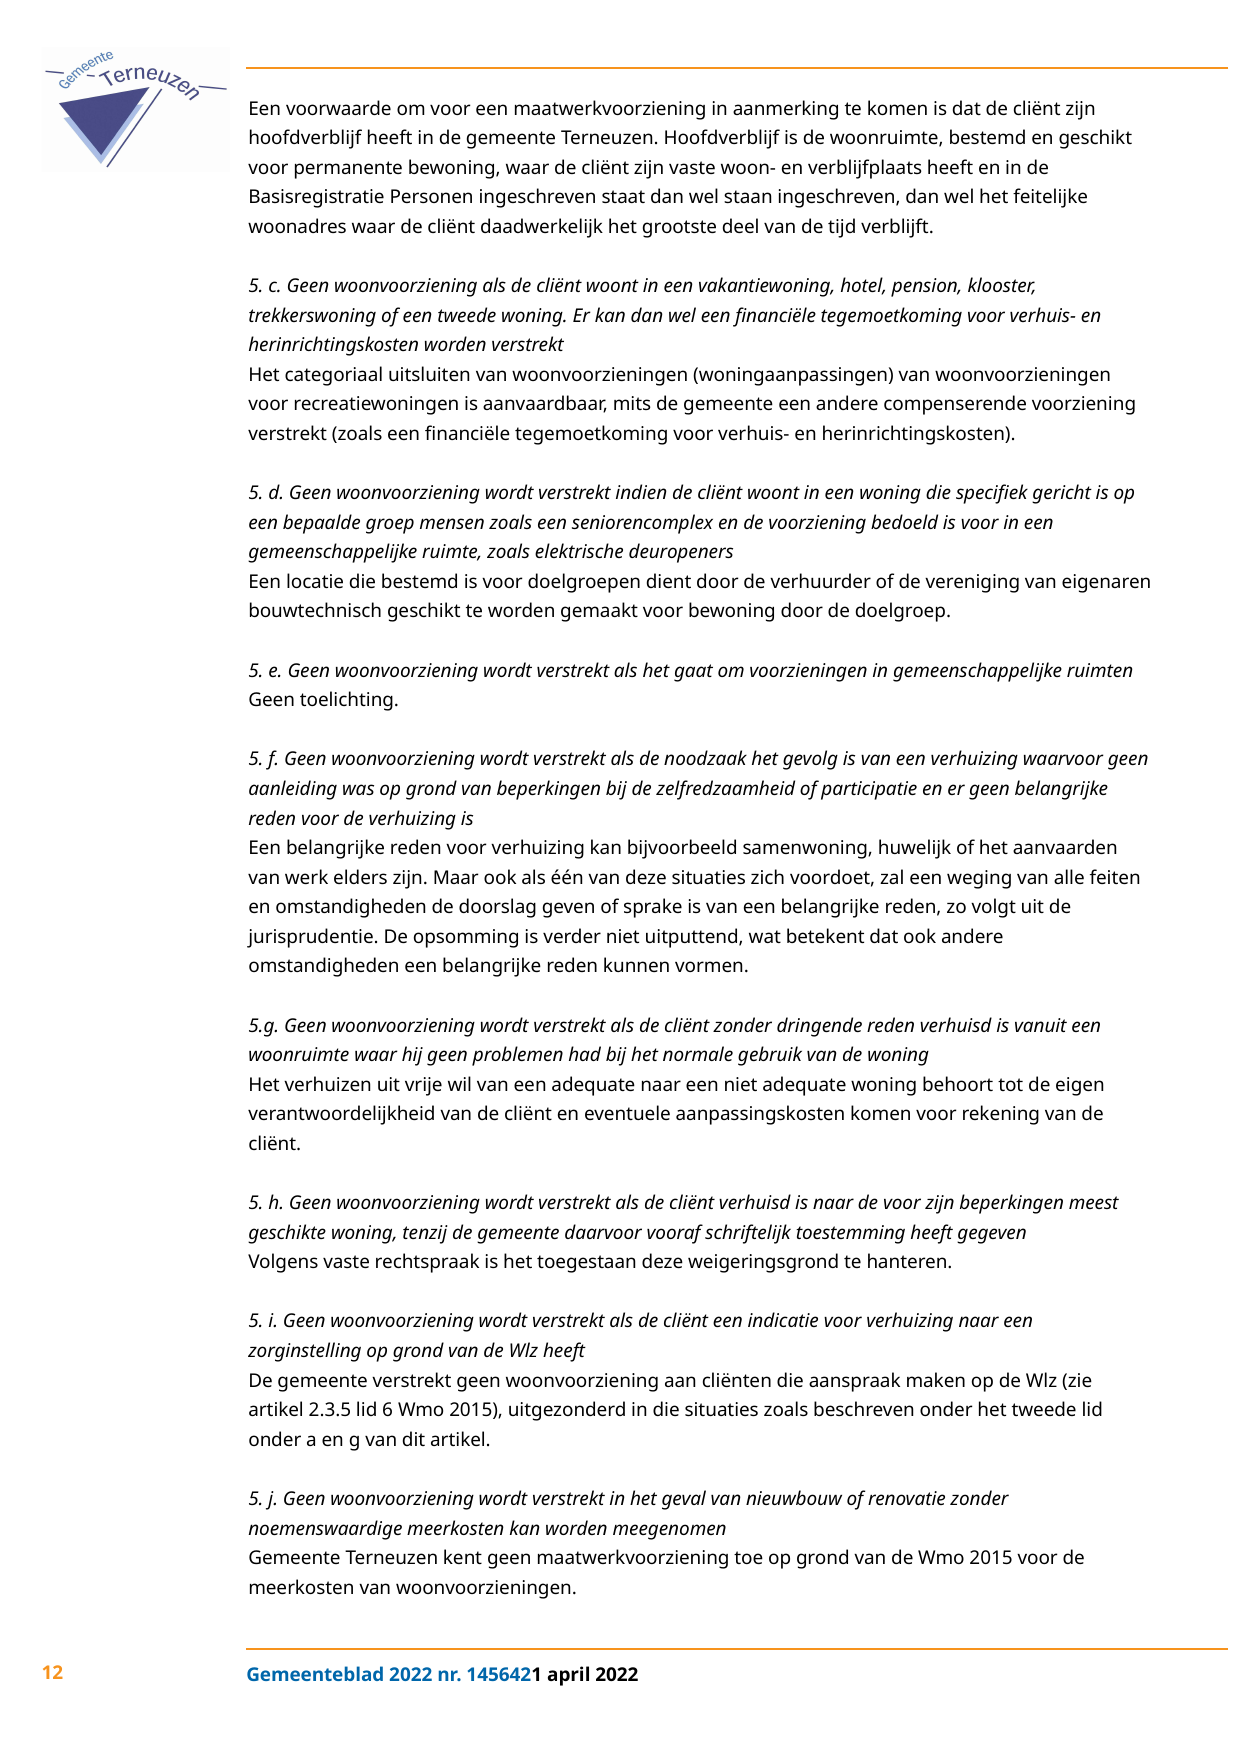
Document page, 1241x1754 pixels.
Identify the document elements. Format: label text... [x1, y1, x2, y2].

text 5. c. Geen woonvoorziening als de cliënt woont in een vakantiewoning, hotel, pension, klooster, trekkerswoning of een tweede woning. Er kan dan wel een financiële tegemoetkoming voor verhuis- en herinrichtingskosten worden verstrekt [248, 272, 1152, 357]
text Volgens vaste rechtspraak is het toegestaan deze weigeringsgrond te hanteren. [248, 1248, 1152, 1274]
text 5.g. Geen woonvoorziening wordt verstrekt als de cliënt zonder dringende reden verhuisd is vanuit een woonruimte waar hij geen problemen had bij het normale gebruik van de woning [248, 1012, 1152, 1067]
text Gemeente Terneuzen kent geen maatwerkvoorziening toe op grond van de Wmo 2015 voor de meerkosten van woonvoorzieningen. [248, 1544, 1152, 1600]
text 5. j. Geen woonvoorziening wordt verstrekt in het geval van nieuwbouw of renovatie zonder noemenswaardige meerkosten kan worden meegenomen [248, 1485, 1152, 1541]
text Een locatie die bestemd is voor doelgroepen dient door de verhuurder of de vereniging van eigenaren bouwtechnisch geschikt te worden gemaakt voor bewoning door de doelgroep. [248, 568, 1152, 623]
text 5. e. Geen woonvoorziening wordt verstrekt als het gaat om voorzieningen in gemeenschappelijke ruimten [248, 657, 1152, 683]
text Het verhuizen uit vrije wil van een adequate naar een niet adequate woning behoort tot de eigen verantwoordelijkheid van de cliënt en eventuele aanpassingskosten komen voor rekening van de cliënt. [248, 1071, 1152, 1156]
picture [41, 47, 231, 172]
text 5. h. Geen woonvoorziening wordt verstrekt als de cliënt verhuisd is naar de voor zijn beperkingen meest geschikte woning, tenzij de gemeente daarvoor vooraf schriftelijk toestemming heeft gegeven [248, 1189, 1152, 1245]
text 5. i. Geen woonvoorziening wordt verstrekt als de cliënt een indicatie voor verhuizing naar een zorginstelling op grond van de Wlz heeft [248, 1308, 1152, 1363]
text Geen toelichting. [248, 686, 1152, 712]
text 5. f. Geen woonvoorziening wordt verstrekt als de noodzaak het gevolg is van een verhuizing waarvoor geen aanleiding was op grond van beperkingen bij de zelfredzaamheid of participatie en er geen belangrijke reden voor de verhuizing is [248, 746, 1152, 831]
text Een belangrijke reden voor verhuizing kan bijvoorbeeld samenwoning, huwelijk of het aanvaarden van werk elders zijn. Maar ook als één van deze situaties zich voordoet, zal een weging van alle feiten en omstandigheden de doorslag geven of sprake is van een belangrijke reden, zo volgt uit de jurisprudentie. De opsomming is verder niet uitputtend, wat betekent dat ook andere omstandigheden een belangrijke reden kunnen vormen. [248, 834, 1152, 978]
text Een voorwaarde om voor een maatwerkvoorziening in aanmerking te komen is dat de cliënt zijn hoofdverblijf heeft in de gemeente Terneuzen. Hoofdverblijf is de woonruimte, bestemd en geschikt voor permanente bewoning, waar de cliënt zijn vaste woon- en verblijfplaats heeft en in de Basisregistratie Personen ingeschreven staat dan wel staan ingeschreven, dan wel het feitelijke woonadres waar de cliënt daadwerkelijk het grootste deel van de tijd verblijft. [248, 95, 1152, 239]
text Het categoriaal uitsluiten van woonvoorzieningen (woningaanpassingen) van woonvoorzieningen voor recreatiewoningen is aanvaardbaar, mits de gemeente een andere compenserende voorziening verstrekt (zoals een financiële tegemoetkoming voor verhuis- en herinrichtingskosten). [248, 361, 1152, 446]
text 5. d. Geen woonvoorziening wordt verstrekt indien de cliënt woont in een woning die specifiek gericht is op een bepaalde groep mensen zoals een seniorencomplex en de voorziening bedoeld is voor in een gemeenschappelijke ruimte, zoals elektrische deuropeners [248, 479, 1152, 564]
text De gemeente verstrekt geen woonvoorziening aan cliënten die aanspraak maken op de Wlz (zie artikel 2.3.5 lid 6 Wmo 2015), uitgezonderd in die situaties zoals beschreven onder het tweede lid onder a en g van dit artikel. [248, 1367, 1152, 1452]
